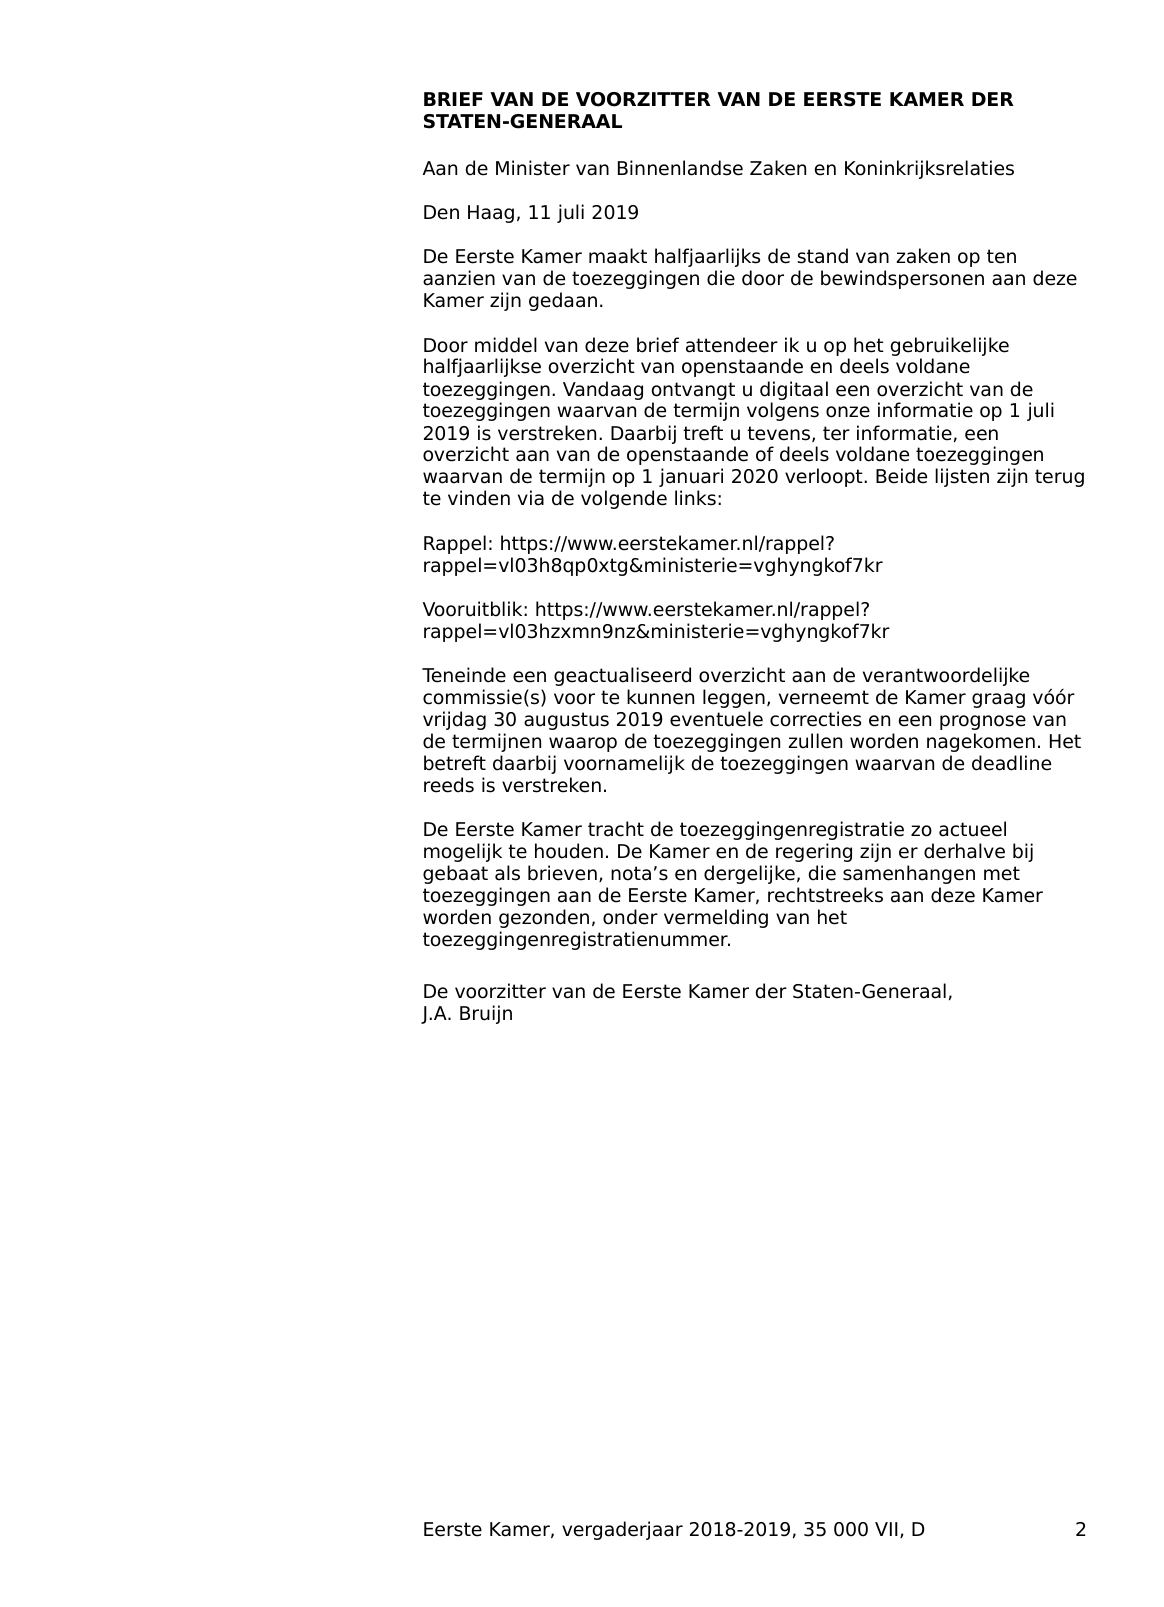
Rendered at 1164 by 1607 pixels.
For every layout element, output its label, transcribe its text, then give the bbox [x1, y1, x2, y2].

text Aan de Minister van Binnenlandse Zaken en Koninkrijksrelaties [422, 158, 1087, 180]
subtitle BRIEF VAN DE VOORZITTER VAN DE EERSTE KAMER DER STATEN-GENERAAL [422, 89, 1087, 133]
text De Eerste Kamer maakt halfjaarlijks de stand van zaken op ten aanzien van de toezeggingen die door de bewindspersonen aan deze Kamer zijn gedaan. [422, 246, 1087, 312]
text Teneinde een geactualiseerd overzicht aan de verantwoordelijke commissie(s) voor te kunnen leggen, verneemt de Kamer graag vóór vrijdag 30 augustus 2019 eventuele correcties en een prognose van de termijnen waarop de toezeggingen zullen worden nagekomen. Het betreft daarbij voornamelijk de toezeggingen waarvan de deadline reeds is verstreken. [422, 665, 1087, 797]
text Den Haag, 11 juli 2019 [422, 202, 1087, 224]
text Vooruitblik: https://www.eerstekamer.nl/rappel?rappel=vl03hzxmn9nz&ministerie=vghyngkof7kr [422, 599, 1087, 643]
text Door middel van deze brief attendeer ik u op het gebruikelijke halfjaarlijkse overzicht van openstaande en deels voldane toezeggingen. Vandaag ontvangt u digitaal een overzicht van de toezeggingen waarvan de termijn volgens onze informatie op 1 juli 2019 is verstreken. Daarbij treft u tevens, ter informatie, een overzicht aan van de openstaande of deels voldane toezeggingen waarvan de termijn op 1 januari 2020 verloopt. Beide lijsten zijn terug te vinden via de volgende links: [422, 334, 1087, 510]
text Rappel: https://www.eerstekamer.nl/rappel?rappel=vl03h8qp0xtg&ministerie=vghyngkof7kr [422, 532, 1087, 576]
text De voorzitter van de Eerste Kamer der Staten-Generaal, J.A. Bruijn [422, 981, 1087, 1025]
text De Eerste Kamer tracht de toezeggingenregistratie zo actueel mogelijk te houden. De Kamer en de regering zijn er derhalve bij gebaat als brieven, nota’s en dergelijke, die samenhangen met toezeggingen aan de Eerste Kamer, rechtstreeks aan deze Kamer worden gezonden, onder vermelding van het toezeggingenregistratienummer. [422, 819, 1087, 951]
